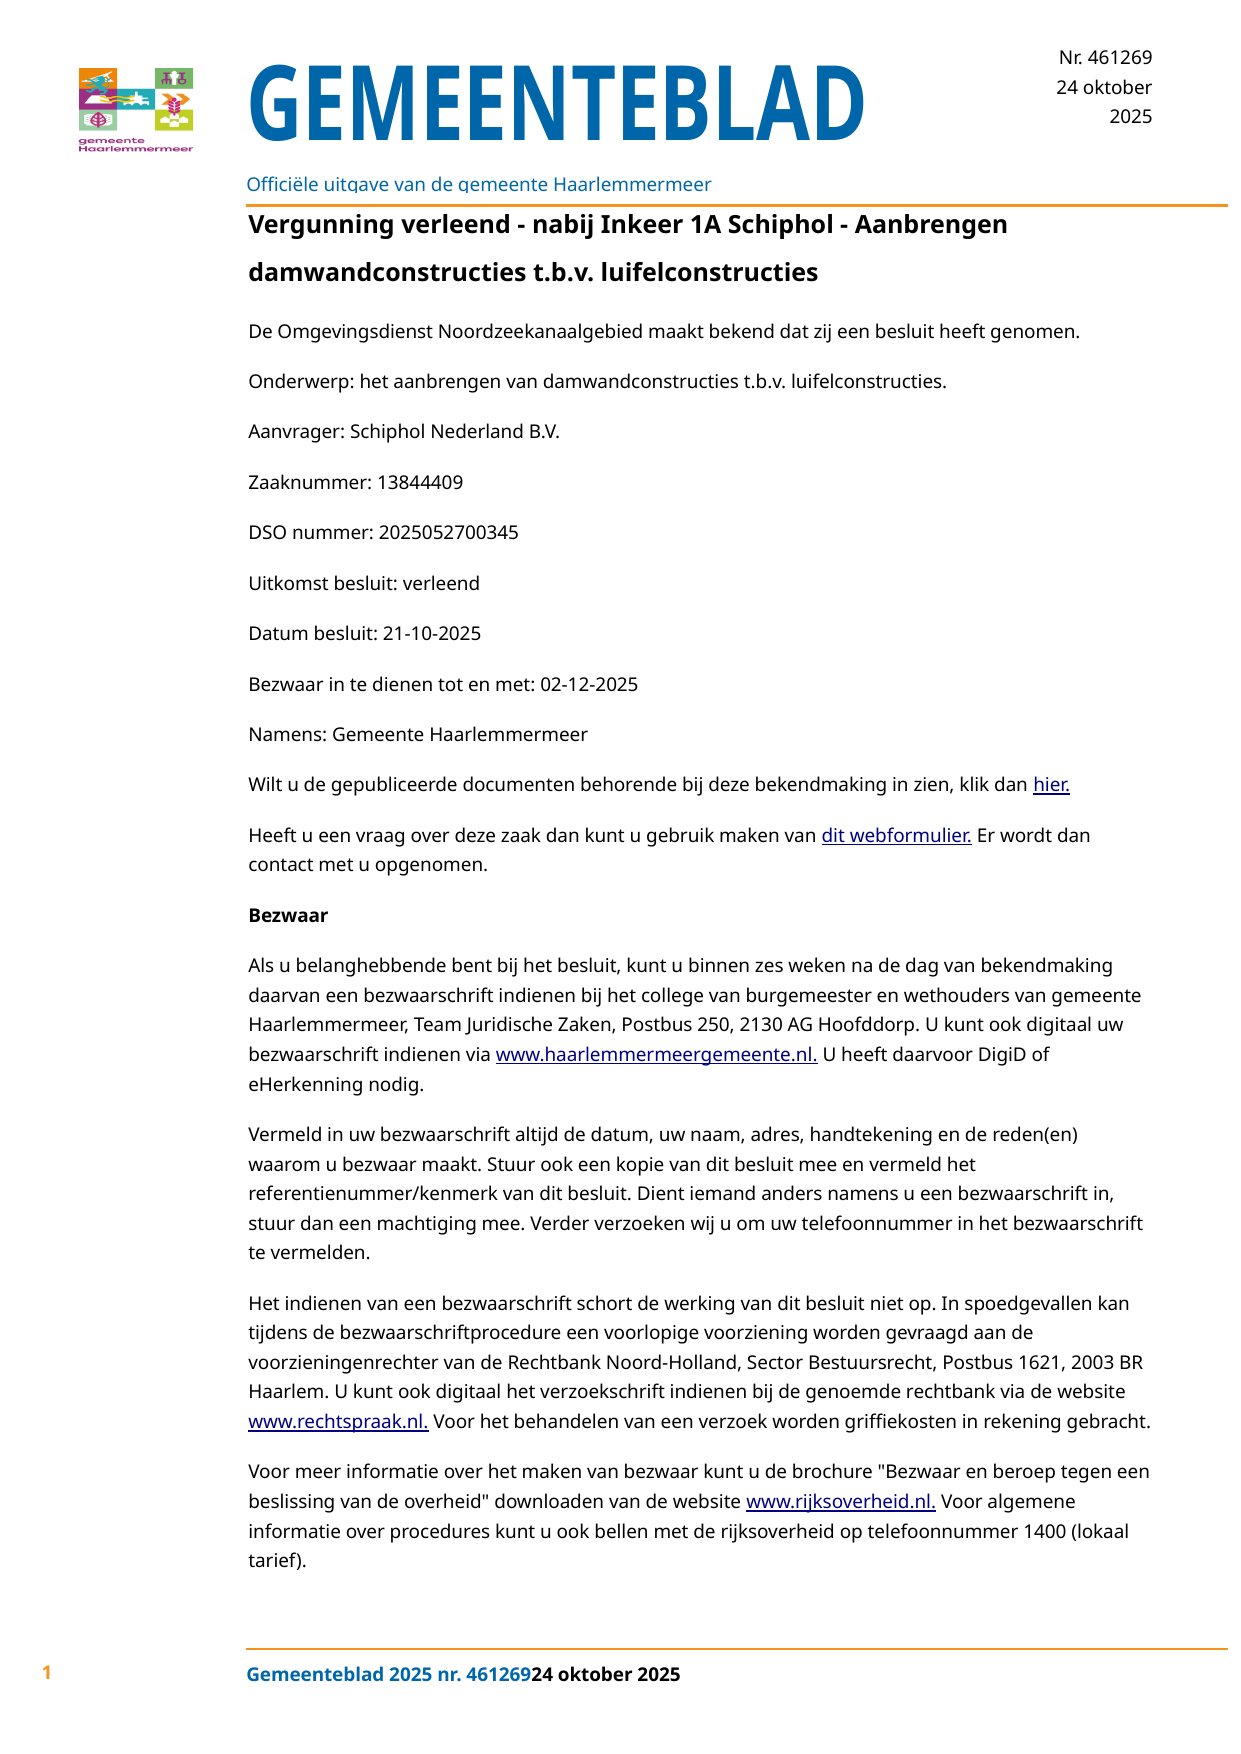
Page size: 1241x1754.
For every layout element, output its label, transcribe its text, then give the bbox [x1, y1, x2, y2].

text De Omgevingsdienst Noordzeekanaalgebied maakt bekend dat zij een besluit heeft genomen. [248, 318, 1152, 344]
text DSO nummer: 2025052700345 [248, 519, 1152, 545]
text Wilt u de gepubliceerde documenten behorende bij deze bekendmaking in zien, klik dan hier. [248, 772, 1152, 797]
text Aanvrager: Schiphol Nederland B.V. [248, 419, 1152, 444]
text Datum besluit: 21-10-2025 [248, 620, 1152, 646]
text Uitkomst besluit: verleend [248, 570, 1152, 596]
text Zaaknummer: 13844409 [248, 469, 1152, 495]
text Vergunning verleend - nabij Inkeer 1A Schiphol - Aanbrengen damwandconstructies t.b.v. luifelconstructies [248, 207, 1152, 288]
text Namens: Gemeente Haarlemmermeer [248, 721, 1152, 747]
text Bezwaar in te dienen tot en met: 02-12-2025 [248, 671, 1152, 697]
text Onderwerp: het aanbrengen van damwandconstructies t.b.v. luifelconstructies. [248, 368, 1152, 394]
picture [41, 47, 231, 172]
text Als u belanghebbende bent bij het besluit, kunt u binnen zes weken na de dag van bekendmaking daarvan een bezwaarschrift indienen bij het college van burgemeester en wethouders van gemeente Haarlemmermeer, Team Juridische Zaken, Postbus 250, 2130 AG Hoofddorp. U kunt ook digitaal uw bezwaarschrift indienen via www.haarlemmermeergemeente.nl. U heeft daarvoor DigiD of eHerkenning nodig. [248, 952, 1152, 1097]
text Heeft u een vraag over deze zaak dan kunt u gebruik maken van dit webformulier. Er wordt dan contact met u opgenomen. [248, 822, 1152, 877]
text Het indienen van een bezwaarschrift schort de werking van dit besluit niet op. In spoedgevallen kan tijdens de bezwaarschriftprocedure een voorlopige voorziening worden gevraagd aan de voorzieningenrechter van de Rechtbank Noord-Holland, Sector Bestuursrecht, Postbus 1621, 2003 BR Haarlem. U kunt ook digitaal het verzoekschrift indienen bij de genoemde rechtbank via de website www.rechtspraak.nl. Voor het behandelen van een verzoek worden griffiekosten in rekening gebracht. [248, 1290, 1152, 1434]
text Voor meer informatie over het maken van bezwaar kunt u de brochure "Bezwaar en beroep tegen een beslissing van de overheid" downloaden van de website www.rijksoverheid.nl. Voor algemene informatie over procedures kunt u ook bellen met de rijksoverheid op telefoonnummer 1400 (lokaal tarief). [248, 1459, 1152, 1573]
text Bezwaar [248, 902, 1152, 928]
text Vermeld in uw bezwaarschrift altijd de datum, uw naam, adres, handtekening en de reden(en) waarom u bezwaar maakt. Stuur ook een kopie van dit besluit mee en vermeld het referentienummer/kenmerk van dit besluit. Dient iemand anders namens u een bezwaarschrift in, stuur dan een machtiging mee. Verder verzoeken wij u om uw telefoonnummer in het bezwaarschrift te vermelden. [248, 1121, 1152, 1265]
